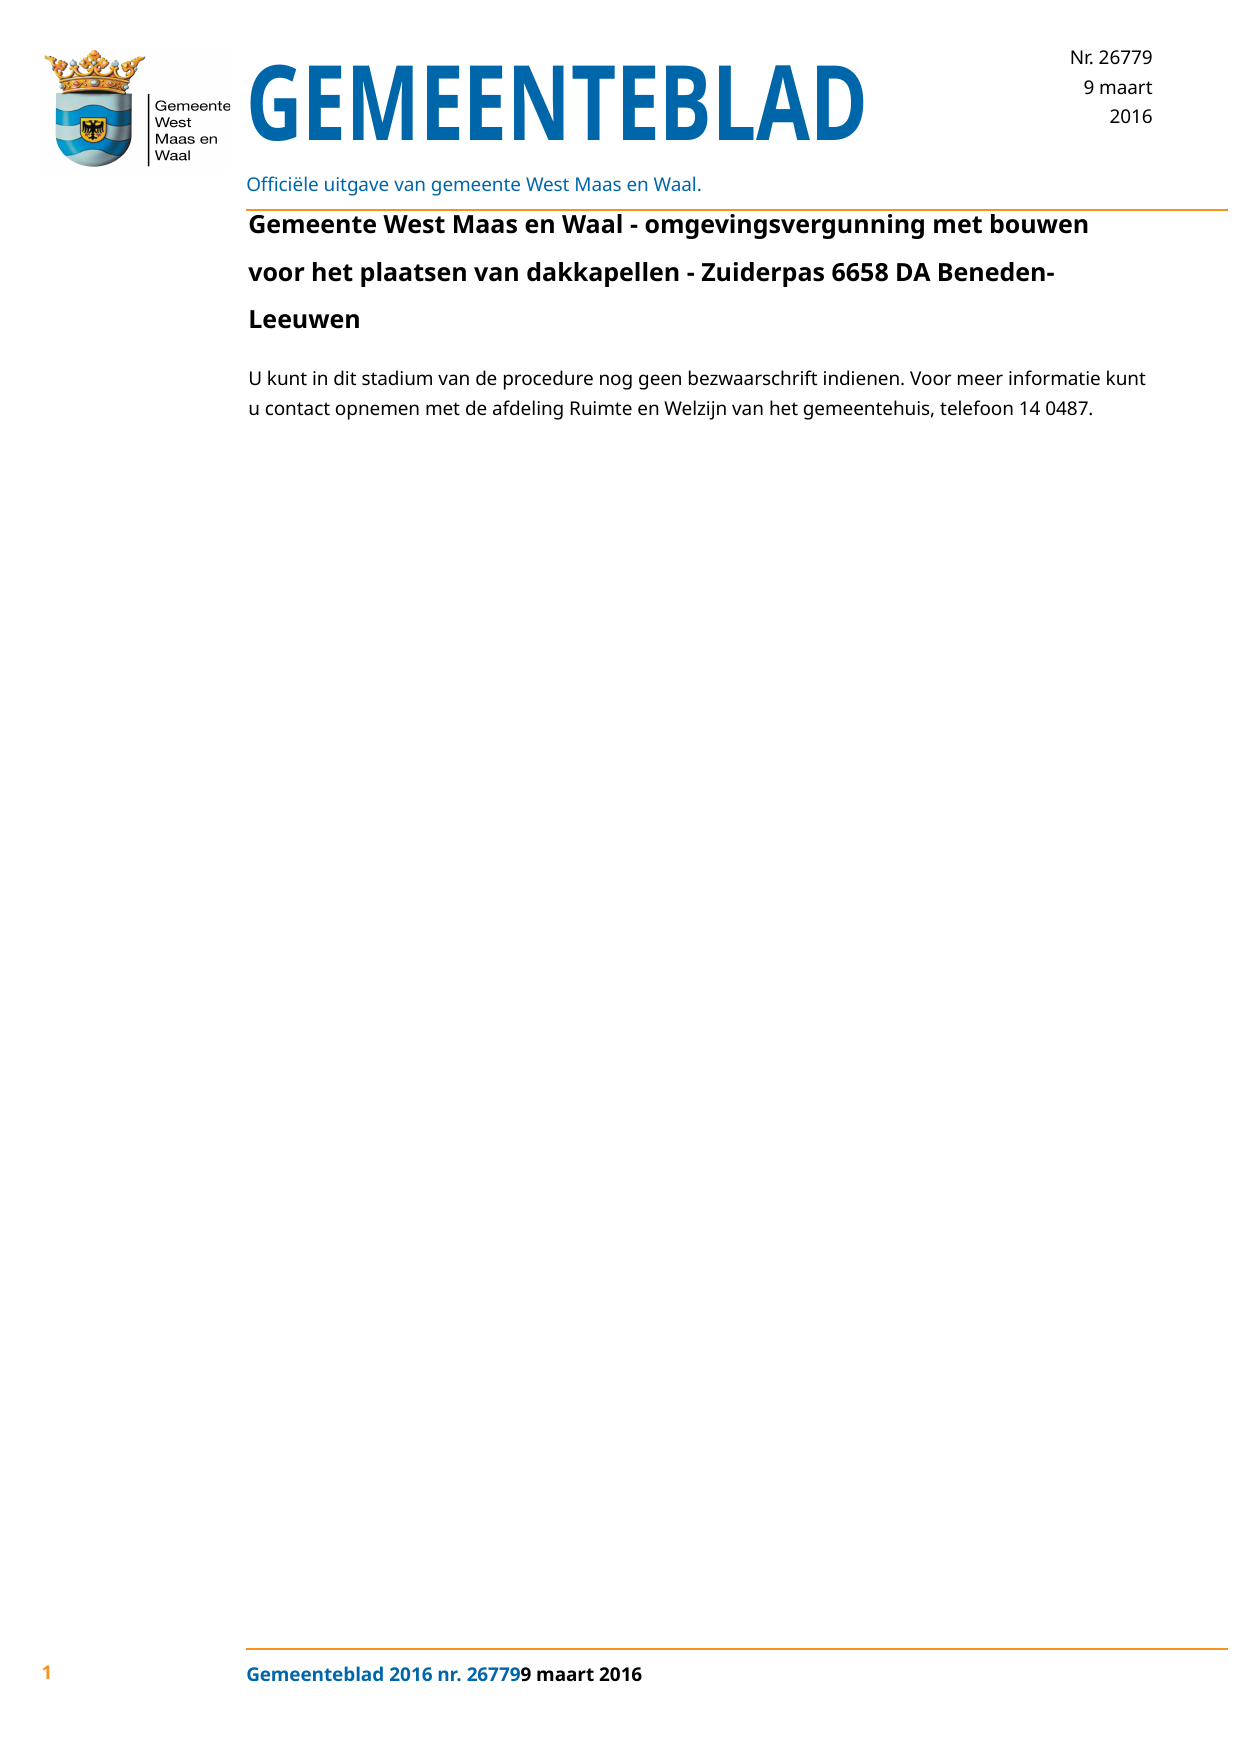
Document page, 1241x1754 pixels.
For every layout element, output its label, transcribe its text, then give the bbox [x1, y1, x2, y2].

picture [41, 47, 231, 172]
text Gemeente West Maas en Waal - omgevingsvergunning met bouwen voor het plaatsen van dakkapellen - Zuiderpas 6658 DA Beneden-Leeuwen [248, 211, 1152, 336]
text U kunt in dit stadium van de procedure nog geen bezwaarschrift indienen. Voor meer informatie kunt u contact opnemen met de afdeling Ruimte en Welzijn van het gemeentehuis, telefoon 14 0487. [248, 366, 1152, 421]
